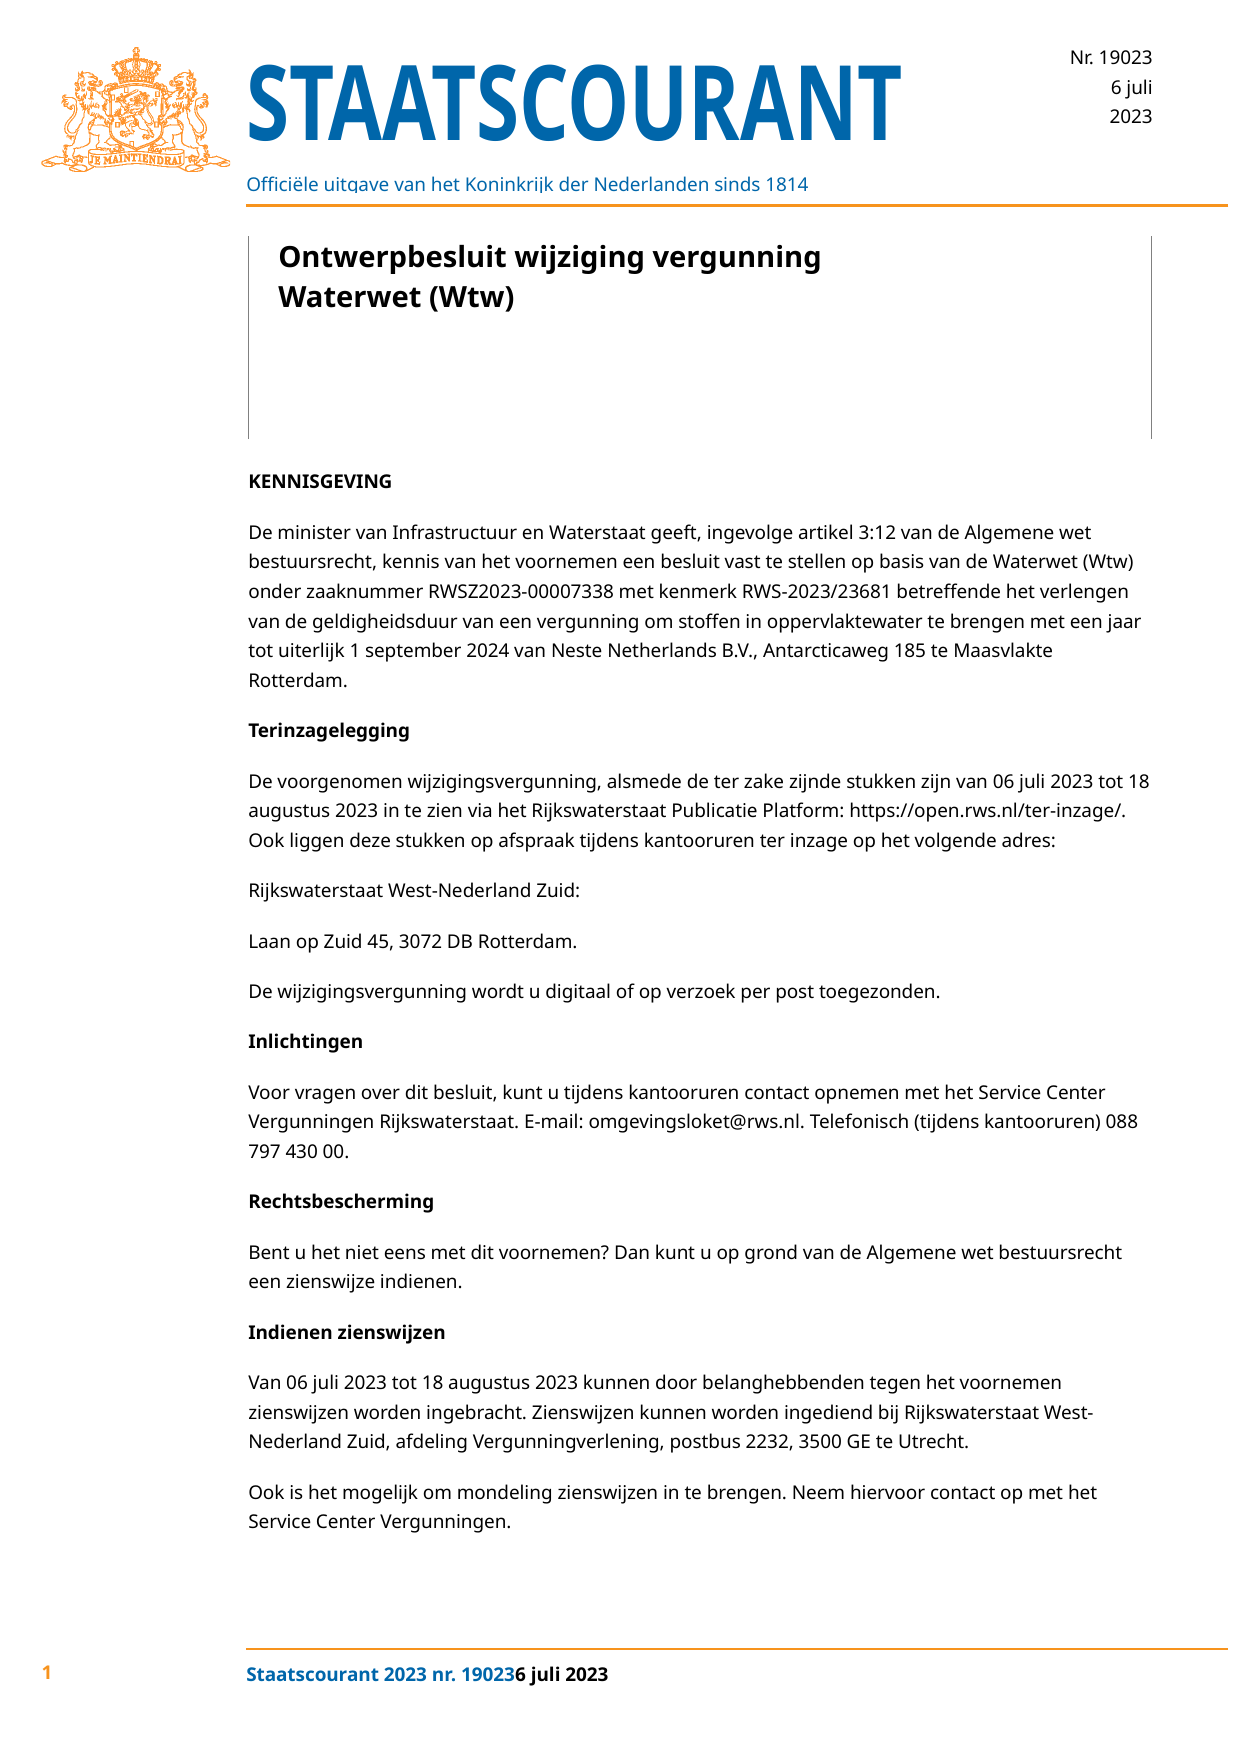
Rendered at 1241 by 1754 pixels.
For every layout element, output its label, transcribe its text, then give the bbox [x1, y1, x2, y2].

text Ook is het mogelijk om mondeling zienswijzen in te brengen. Neem hiervoor contact op met het Service Center Vergunningen. [248, 1479, 1152, 1534]
text De minister van Infrastructuur en Waterstaat geeft, ingevolge artikel 3:12 van de Algemene wet bestuursrecht, kennis van het voornemen een besluit vast te stellen op basis van de Waterwet (Wtw) onder zaaknummer RWSZ2023-00007338 met kenmerk RWS-2023/23681 betreffende het verlengen van de geldigheidsduur van een vergunning om stoffen in oppervlaktewater te brengen met een jaar tot uiterlijk 1 september 2024 van Neste Netherlands B.V., Antarcticaweg 185 te Maasvlakte Rotterdam. [248, 519, 1152, 693]
text Rechtsbescherming [248, 1189, 1152, 1214]
text De voorgenomen wijzigingsvergunning, alsmede de ter zake zijnde stukken zijn van 06 juli 2023 tot 18 augustus 2023 in te zien via het Rijkswaterstaat Publicatie Platform: https://open.rws.nl/ter-inzage/. Ook liggen deze stukken op afspraak tijdens kantooruren ter inzage op het volgende adres: [248, 768, 1152, 853]
text Voor vragen over dit besluit, kunt u tijdens kantooruren contact opnemen met het Service Center Vergunningen Rijkswaterstaat. E-mail: omgevingsloket@rws.nl. Telefonisch (tijdens kantooruren) 088 797 430 00. [248, 1079, 1152, 1164]
text De wijzigingsvergunning wordt u digitaal of op verzoek per post toegezonden. [248, 978, 1152, 1004]
text Indienen zienswijzen [248, 1319, 1152, 1345]
text Laan op Zuid 45, 3072 DB Rotterdam. [248, 928, 1152, 953]
text Inlichtingen [248, 1029, 1152, 1054]
text Terinzagelegging [248, 717, 1152, 743]
text Bent u het niet eens met dit voornemen? Dan kunt u op grond van de Algemene wet bestuursrecht een zienswijze indienen. [248, 1239, 1152, 1294]
table_header [850, 414, 1151, 439]
picture [41, 47, 231, 172]
text Van 06 juli 2023 tot 18 augustus 2023 kunnen door belanghebbenden tegen het voornemen zienswijzen worden ingebracht. Zienswijzen kunnen worden ingediend bij Rijkswaterstaat West-Nederland Zuid, afdeling Vergunningverlening, postbus 2232, 3500 GE te Utrecht. [248, 1369, 1152, 1454]
table_header [1090, 236, 1151, 413]
text KENNISGEVING [248, 469, 1152, 494]
table_header Ontwerpbesluit wijziging vergunning Waterwet (Wtw) [249, 236, 850, 439]
text Rijkswaterstaat West-Nederland Zuid: [248, 877, 1152, 903]
picture [912, 236, 1090, 414]
table_header [850, 236, 912, 413]
